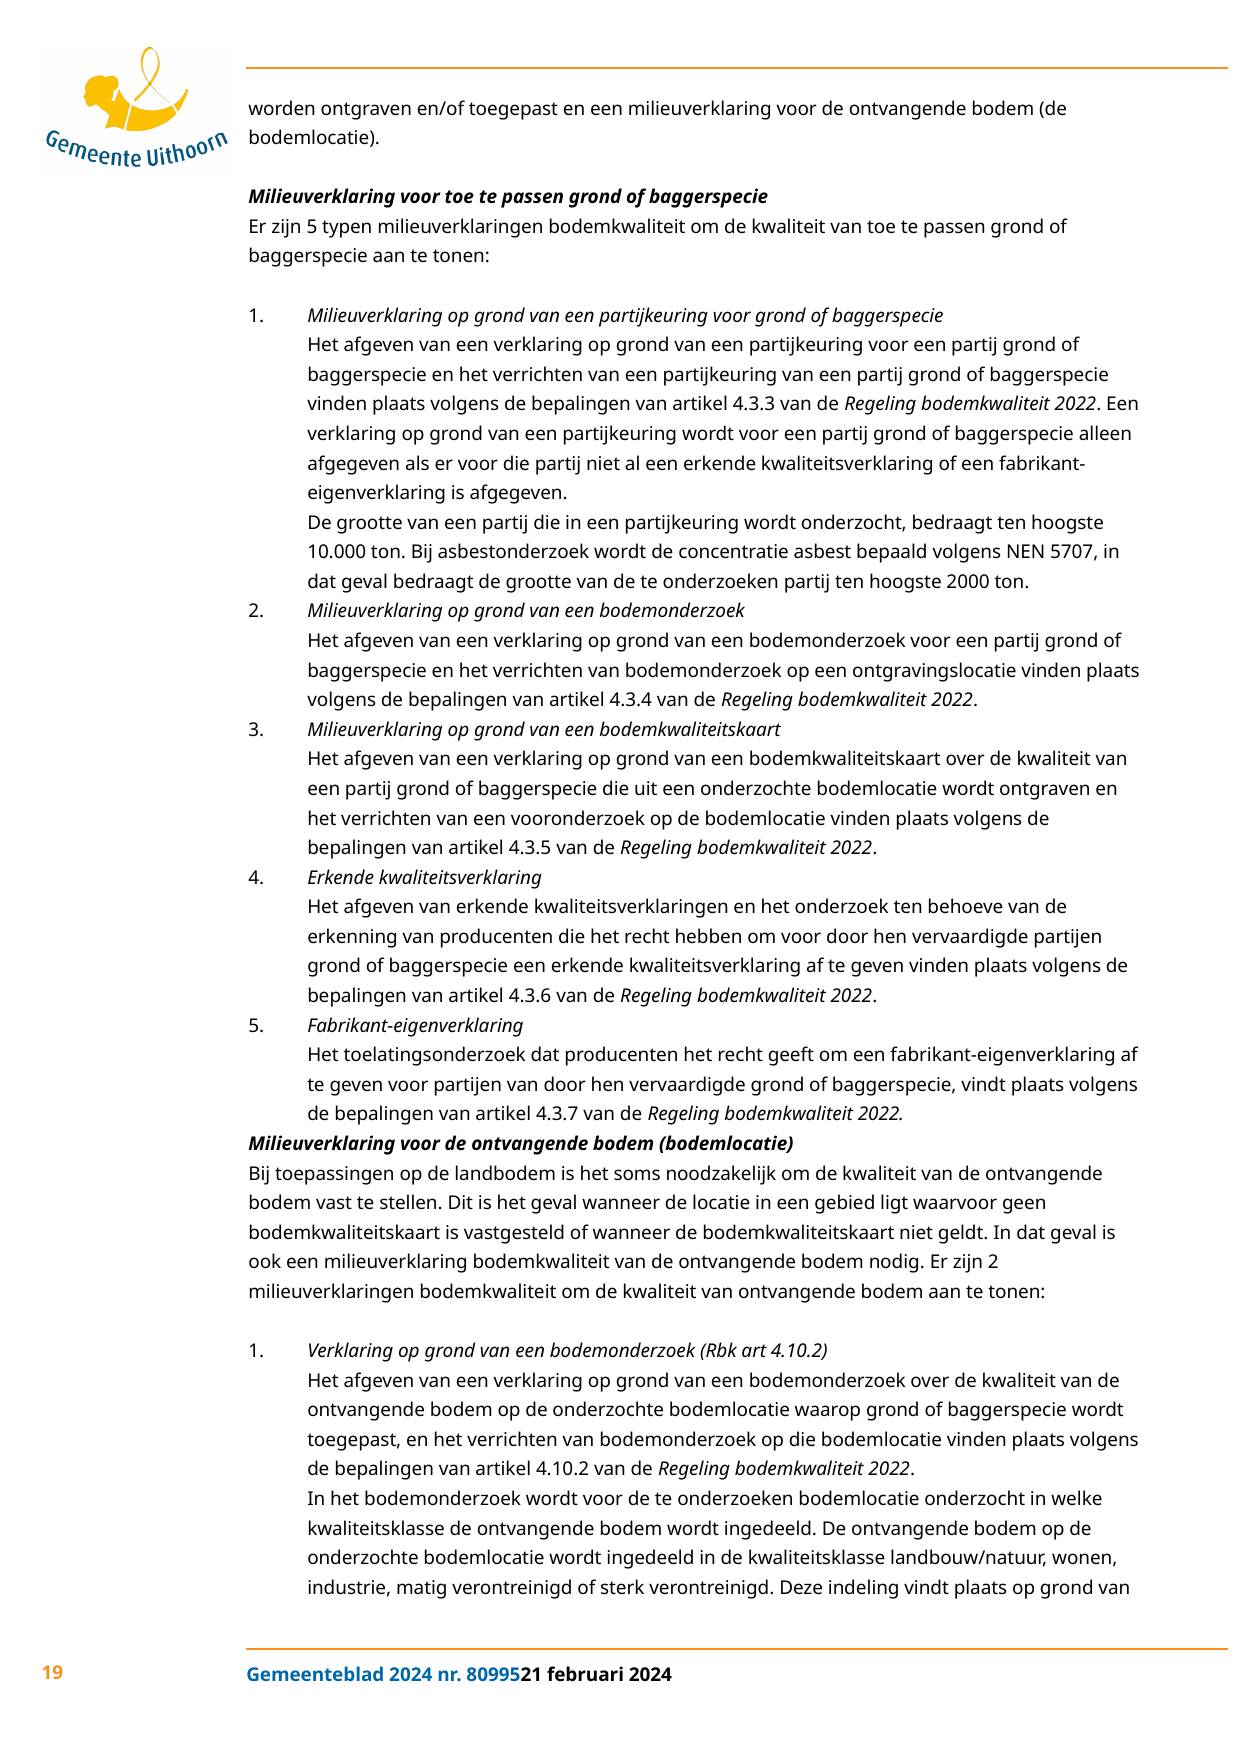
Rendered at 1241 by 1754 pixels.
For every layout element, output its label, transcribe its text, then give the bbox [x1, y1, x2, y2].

list Milieuverklaring op grond van een bodemkwaliteitskaart [248, 716, 1152, 742]
list Het toelatingsonderzoek dat producenten het recht geeft om een fabrikant-eigenverklaring af te geven voor partijen van door hen vervaardigde grond of baggerspecie, vindt plaats volgens de bepalingen van artikel 4.3.7 van de Regeling bodemkwaliteit 2022. [248, 1041, 1152, 1126]
text Milieuverklaring voor de ontvangende bodem (bodemlocatie) [248, 1130, 1152, 1156]
text Bij toepassingen op de landbodem is het soms noodzakelijk om de kwaliteit van de ontvangende bodem vast te stellen. Dit is het geval wanneer de locatie in een gebied ligt waarvoor geen bodemkwaliteitskaart is vastgesteld of wanneer de bodemkwaliteitskaart niet geldt. In dat geval is ook een milieuverklaring bodemkwaliteit van de ontvangende bodem nodig. Er zijn 2 milieuverklaringen bodemkwaliteit om de kwaliteit van ontvangende bodem aan te tonen: [248, 1160, 1152, 1304]
list Fabrikant-eigenverklaring [248, 1012, 1152, 1038]
list Milieuverklaring op grond van een partijkeuring voor grond of baggerspecie [248, 302, 1152, 328]
list Verklaring op grond van een bodemonderzoek (Rbk art 4.10.2) [248, 1337, 1152, 1363]
list Het afgeven van een verklaring op grond van een bodemonderzoek over de kwaliteit van de ontvangende bodem op de onderzochte bodemlocatie waarop grond of baggerspecie wordt toegepast, en het verrichten van bodemonderzoek op die bodemlocatie vinden plaats volgens de bepalingen van artikel 4.10.2 van de Regeling bodemkwaliteit 2022. [248, 1367, 1152, 1481]
text Er zijn 5 typen milieuverklaringen bodemkwaliteit om de kwaliteit van toe te passen grond of baggerspecie aan te tonen: [248, 213, 1152, 268]
list Het afgeven van een verklaring op grond van een partijkeuring voor een partij grond of baggerspecie en het verrichten van een partijkeuring van een partij grond of baggerspecie vinden plaats volgens de bepalingen van artikel 4.3.3 van de Regeling bodemkwaliteit 2022. Een verklaring op grond van een partijkeuring wordt voor een partij grond of baggerspecie alleen afgegeven als er voor die partij niet al een erkende kwaliteitsverklaring of een fabrikant-eigenverklaring is afgegeven. [248, 331, 1152, 505]
list Milieuverklaring op grond van een bodemonderzoek [248, 598, 1152, 623]
picture [41, 47, 231, 172]
list Het afgeven van een verklaring op grond van een bodemonderzoek voor een partij grond of baggerspecie en het verrichten van bodemonderzoek op een ontgravingslocatie vinden plaats volgens de bepalingen van artikel 4.3.4 van de Regeling bodemkwaliteit 2022. [248, 627, 1152, 712]
text Milieuverklaring voor toe te passen grond of baggerspecie [248, 183, 1152, 209]
list In het bodemonderzoek wordt voor de te onderzoeken bodemlocatie onderzocht in welke kwaliteitsklasse de ontvangende bodem wordt ingedeeld. De ontvangende bodem op de onderzochte bodemlocatie wordt ingedeeld in de kwaliteitsklasse landbouw/natuur, wonen, industrie, matig verontreinigd of sterk verontreinigd. Deze indeling vindt plaats op grond van [248, 1485, 1152, 1600]
list Erkende kwaliteitsverklaring [248, 864, 1152, 890]
list Het afgeven van erkende kwaliteitsverklaringen en het onderzoek ten behoeve van de erkenning van producenten die het recht hebben om voor door hen vervaardigde partijen grond of baggerspecie een erkende kwaliteitsverklaring af te geven vinden plaats volgens de bepalingen van artikel 4.3.6 van de Regeling bodemkwaliteit 2022. [248, 893, 1152, 1008]
list De grootte van een partij die in een partijkeuring wordt onderzocht, bedraagt ten hoogste 10.000 ton. Bij asbestonderzoek wordt de concentratie asbest bepaald volgens NEN 5707, in dat geval bedraagt de grootte van de te onderzoeken partij ten hoogste 2000 ton. [248, 509, 1152, 594]
list Het afgeven van een verklaring op grond van een bodemkwaliteitskaart over de kwaliteit van een partij grond of baggerspecie die uit een onderzochte bodemlocatie wordt ontgraven en het verrichten van een vooronderzoek op de bodemlocatie vinden plaats volgens de bepalingen van artikel 4.3.5 van de Regeling bodemkwaliteit 2022. [248, 746, 1152, 860]
text worden ontgraven en/of toegepast en een milieuverklaring voor de ontvangende bodem (de bodemlocatie). [248, 95, 1152, 150]
